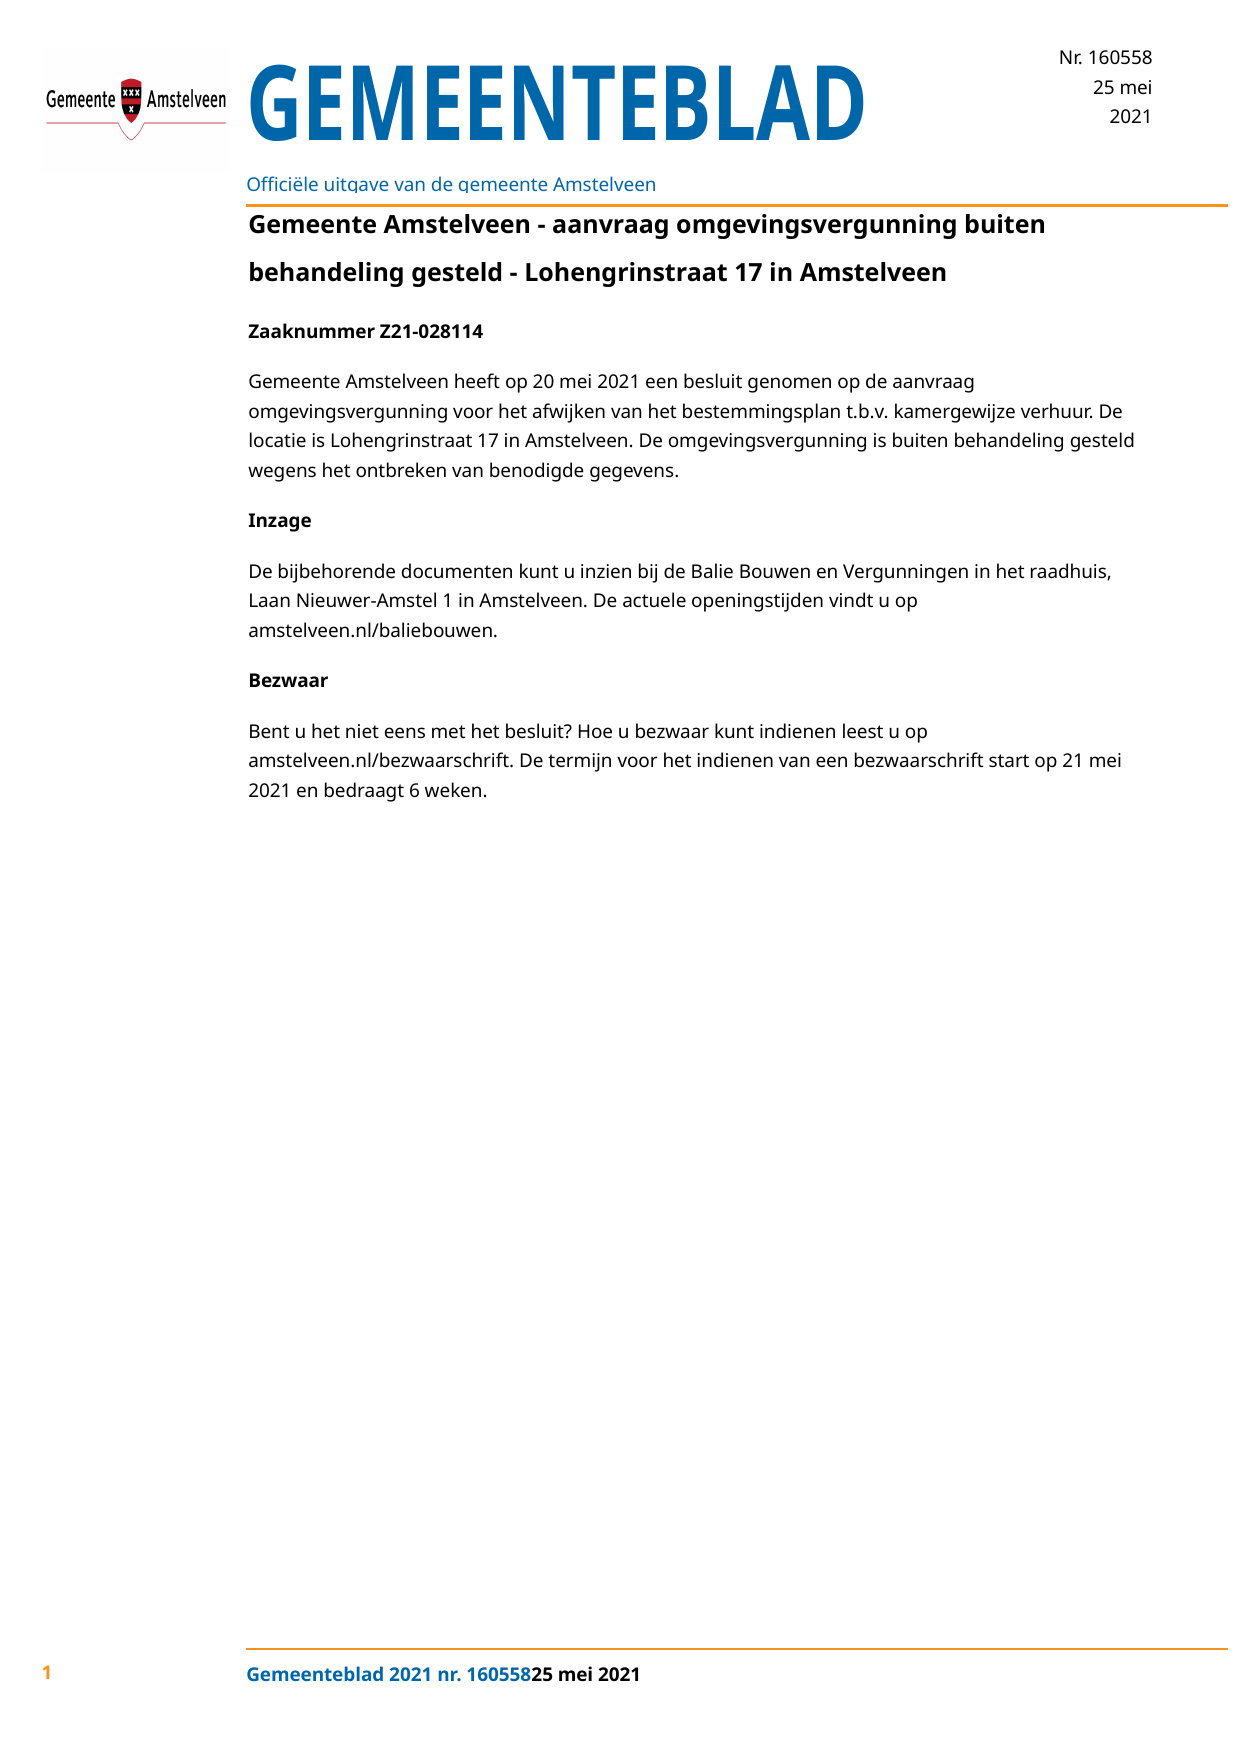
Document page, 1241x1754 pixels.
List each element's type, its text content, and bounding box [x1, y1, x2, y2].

text Bent u het niet eens met het besluit? Hoe u bezwaar kunt indienen leest u op amstelveen.nl/bezwaarschrift. De termijn voor het indienen van een bezwaarschrift start op 21 mei 2021 en bedraagt 6 weken. [248, 718, 1152, 803]
text Bezwaar [248, 667, 1152, 693]
text Inzage [248, 507, 1152, 533]
text De bijbehorende documenten kunt u inzien bij de Balie Bouwen en Vergunningen in het raadhuis, Laan Nieuwer-Amstel 1 in Amstelveen. De actuele openingstijden vindt u op amstelveen.nl/baliebouwen. [248, 558, 1152, 643]
text Gemeente Amstelveen heeft op 20 mei 2021 een besluit genomen op de aanvraag omgevingsvergunning voor het afwijken van het bestemmingsplan t.b.v. kamergewijze verhuur. De locatie is Lohengrinstraat 17 in Amstelveen. De omgevingsvergunning is buiten behandeling gesteld wegens het ontbreken van benodigde gegevens. [248, 368, 1152, 483]
picture [41, 47, 231, 172]
text Gemeente Amstelveen - aanvraag omgevingsvergunning buiten behandeling gesteld - Lohengrinstraat 17 in Amstelveen [248, 207, 1152, 288]
text Zaaknummer Z21-028114 [248, 318, 1152, 344]
